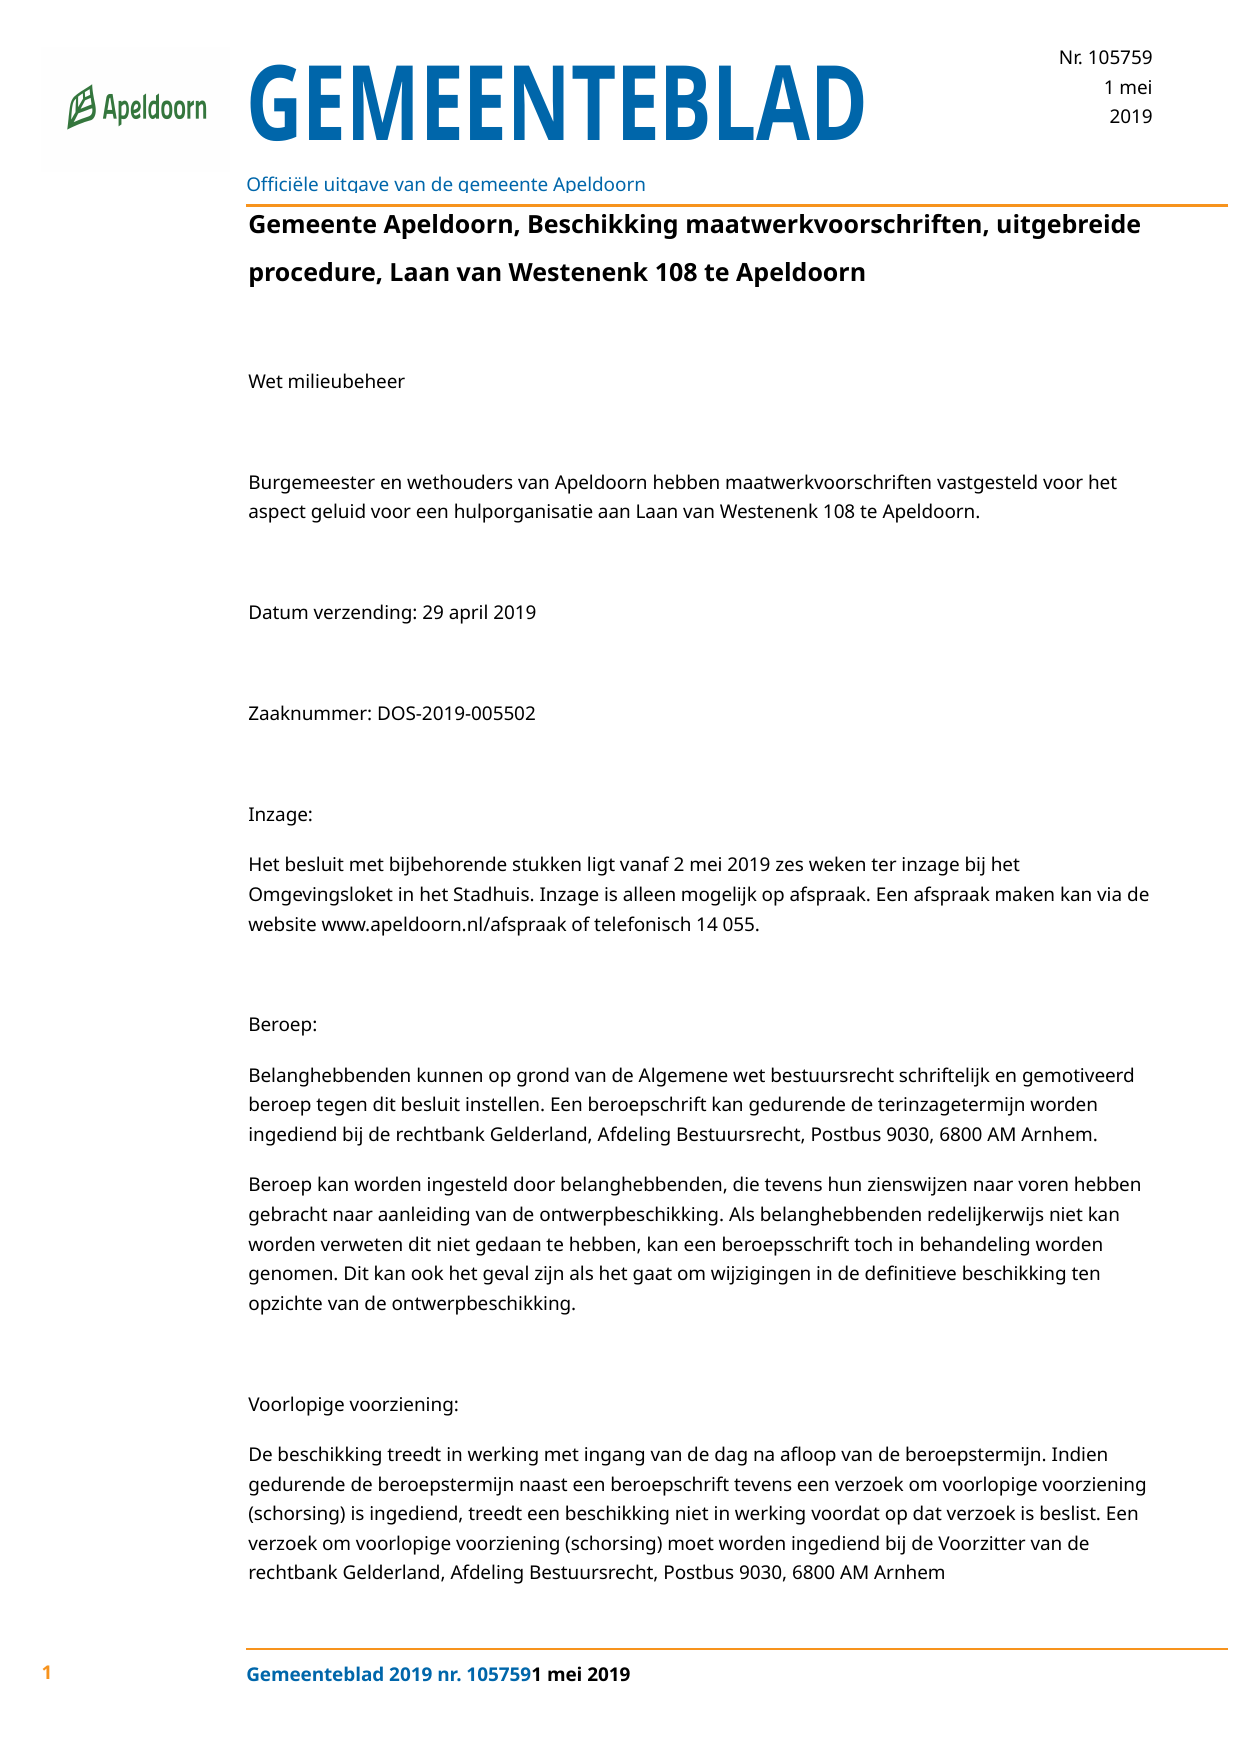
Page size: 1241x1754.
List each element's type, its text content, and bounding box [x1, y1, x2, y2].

text Beroep: [248, 1012, 1152, 1037]
text Datum verzending: 29 april 2019 [248, 599, 1152, 625]
picture [41, 47, 231, 172]
text Beroep kan worden ingesteld door belanghebbenden, die tevens hun zienswijzen naar voren hebben gebracht naar aanleiding van de ontwerpbeschikking. Als belanghebbenden redelijkerwijs niet kan worden verweten dit niet gedaan te hebben, kan een beroepsschrift toch in behandeling worden genomen. Dit kan ook het geval zijn als het gaat om wijzigingen in de definitieve beschikking ten opzichte van de ontwerpbeschikking. [248, 1172, 1152, 1316]
text De beschikking treedt in werking met ingang van de dag na afloop van de beroepstermijn. Indien gedurende de beroepstermijn naast een beroepschrift tevens een verzoek om voorlopige voorziening (schorsing) is ingediend, treedt een beschikking niet in werking voordat op dat verzoek is beslist. Een verzoek om voorlopige voorziening (schorsing) moet worden ingediend bij de Voorzitter van de rechtbank Gelderland, Afdeling Bestuursrecht, Postbus 9030, 6800 AM Arnhem [248, 1441, 1152, 1585]
text Gemeente Apeldoorn, Beschikking maatwerkvoorschriften, uitgebreide procedure, Laan van Westenenk 108 te Apeldoorn [248, 207, 1152, 288]
text Wet milieubeheer [248, 368, 1152, 394]
text Burgemeester en wethouders van Apeldoorn hebben maatwerkvoorschriften vastgesteld voor het aspect geluid voor een hulporganisatie aan Laan van Westenenk 108 te Apeldoorn. [248, 469, 1152, 524]
text Inzage: [248, 801, 1152, 827]
text Voorlopige voorziening: [248, 1391, 1152, 1417]
text Zaaknummer: DOS-2019-005502 [248, 700, 1152, 726]
text Belanghebbenden kunnen op grond van de Algemene wet bestuursrecht schriftelijk en gemotiveerd beroep tegen dit besluit instellen. Een beroepschrift kan gedurende de terinzagetermijn worden ingediend bij de rechtbank Gelderland, Afdeling Bestuursrecht, Postbus 9030, 6800 AM Arnhem. [248, 1062, 1152, 1147]
text Het besluit met bijbehorende stukken ligt vanaf 2 mei 2019 zes weken ter inzage bij het Omgevingsloket in het Stadhuis. Inzage is alleen mogelijk op afspraak. Een afspraak maken kan via de website www.apeldoorn.nl/afspraak of telefonisch 14 055. [248, 852, 1152, 937]
